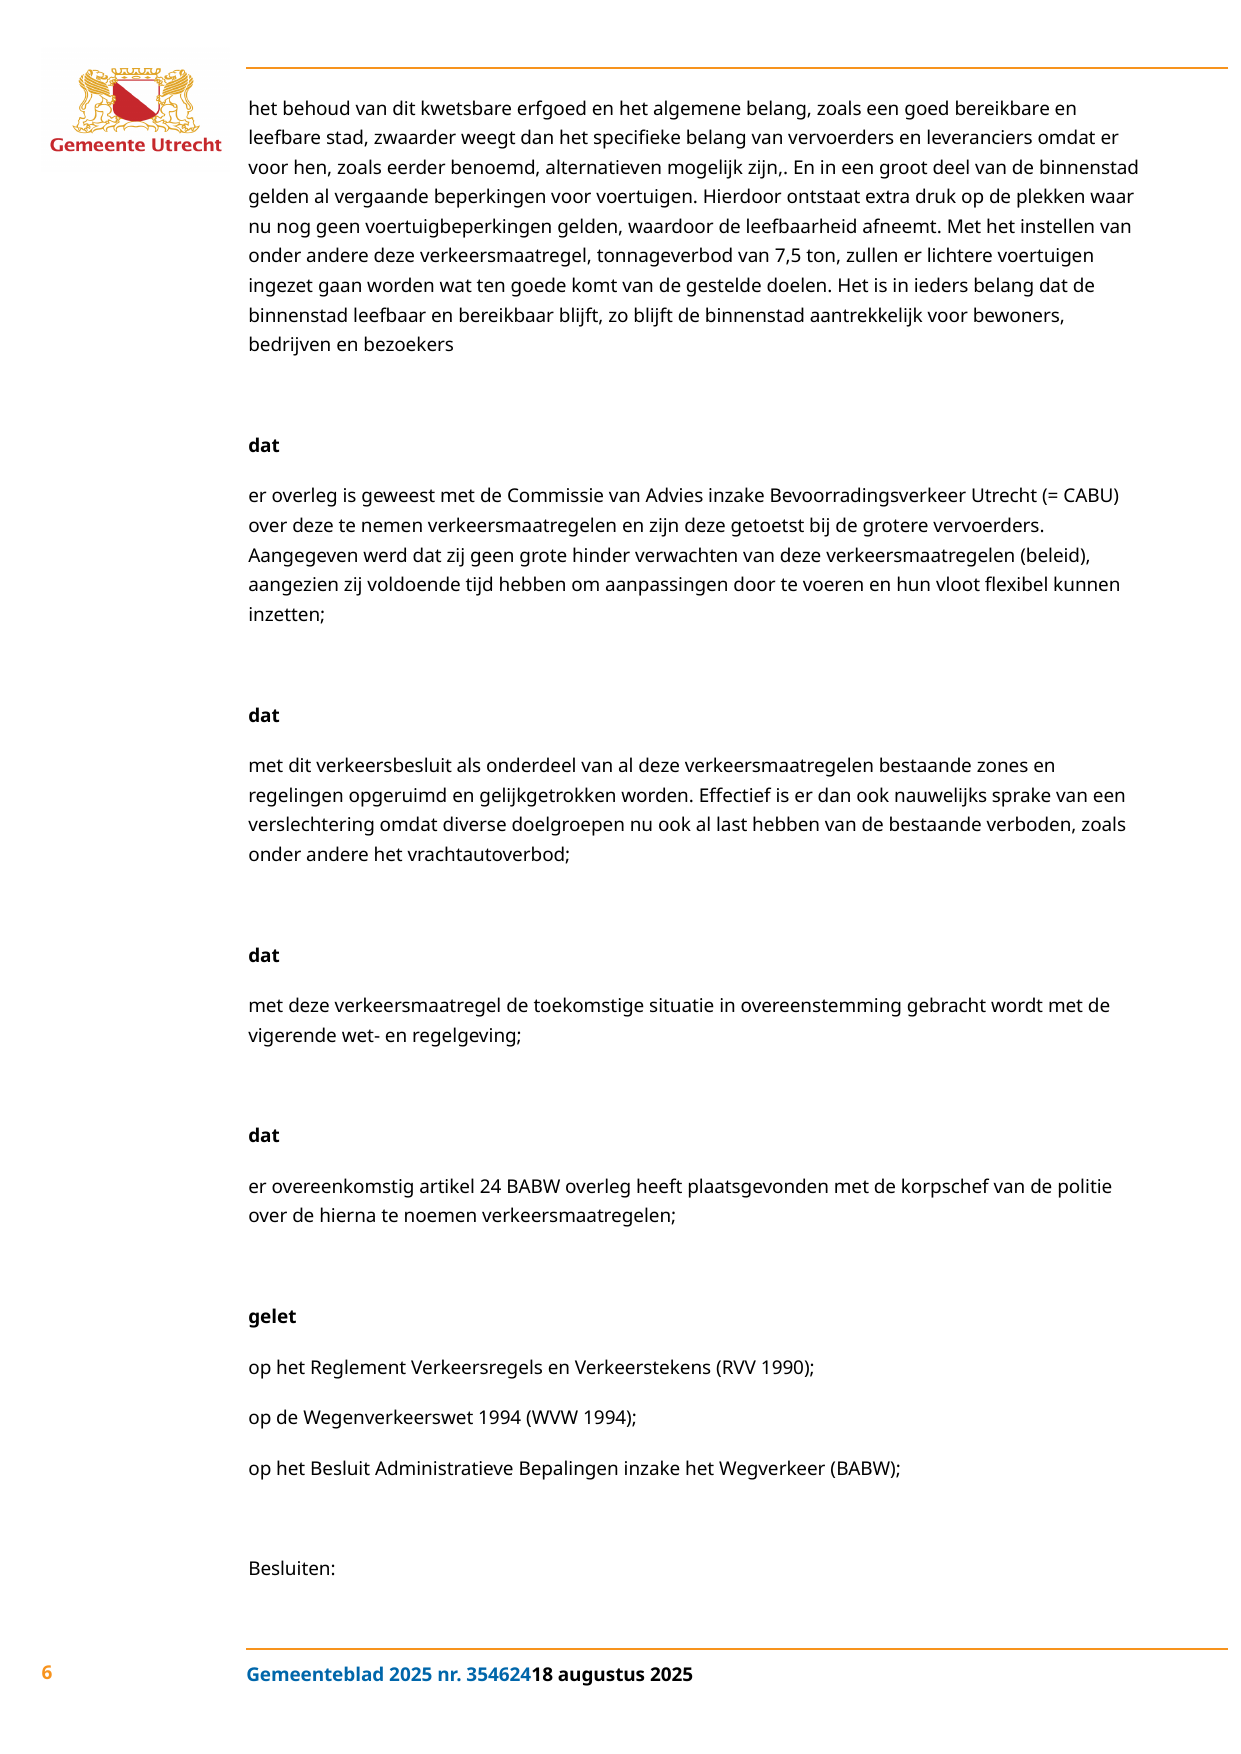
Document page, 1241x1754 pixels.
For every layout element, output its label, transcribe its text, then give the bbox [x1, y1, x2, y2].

text met deze verkeersmaatregel de toekomstige situatie in overeenstemming gebracht wordt met de vigerende wet- en regelgeving; [248, 992, 1152, 1048]
text dat [248, 942, 1152, 968]
text dat [248, 702, 1152, 728]
text er overleg is geweest met de Commissie van Advies inzake Bevoorradingsverkeer Utrecht (= CABU) over deze te nemen verkeersmaatregelen en zijn deze getoetst bij de grotere vervoerders. Aangegeven werd dat zij geen grote hinder verwachten van deze verkeersmaatregelen (beleid), aangezien zij voldoende tijd hebben om aanpassingen door te voeren en hun vloot flexibel kunnen inzetten; [248, 483, 1152, 627]
text dat [248, 1123, 1152, 1148]
text op het Reglement Verkeersregels en Verkeerstekens (RVV 1990); [248, 1354, 1152, 1380]
text met dit verkeersbesluit als onderdeel van al deze verkeersmaatregelen bestaande zones en regelingen opgeruimd en gelijkgetrokken worden. Effectief is er dan ook nauwelijks sprake van een verslechtering omdat diverse doelgroepen nu ook al last hebben van de bestaande verboden, zoals onder andere het vrachtautoverbod; [248, 752, 1152, 867]
text Besluiten: [248, 1556, 1152, 1581]
text op de Wegenverkeerswet 1994 (WVW 1994); [248, 1404, 1152, 1430]
text dat [248, 432, 1152, 458]
text op het Besluit Administratieve Bepalingen inzake het Wegverkeer (BABW); [248, 1455, 1152, 1481]
text er overeenkomstig artikel 24 BABW overleg heeft plaatsgevonden met de korpschef van de politie over de hierna te noemen verkeersmaatregelen; [248, 1173, 1152, 1228]
text gelet [248, 1303, 1152, 1329]
picture [41, 47, 231, 172]
text het behoud van dit kwetsbare erfgoed en het algemene belang, zoals een goed bereikbare en leefbare stad, zwaarder weegt dan het specifieke belang van vervoerders en leveranciers omdat er voor hen, zoals eerder benoemd, alternatieven mogelijk zijn,. En in een groot deel van de binnenstad gelden al vergaande beperkingen voor voertuigen. Hierdoor ontstaat extra druk op de plekken waar nu nog geen voertuigbeperkingen gelden, waardoor de leefbaarheid afneemt. Met het instellen van onder andere deze verkeersmaatregel, tonnageverbod van 7,5 ton, zullen er lichtere voertuigen ingezet gaan worden wat ten goede komt van de gestelde doelen. Het is in ieders belang dat de binnenstad leefbaar en bereikbaar blijft, zo blijft de binnenstad aantrekkelijk voor bewoners, bedrijven en bezoekers [248, 95, 1152, 357]
